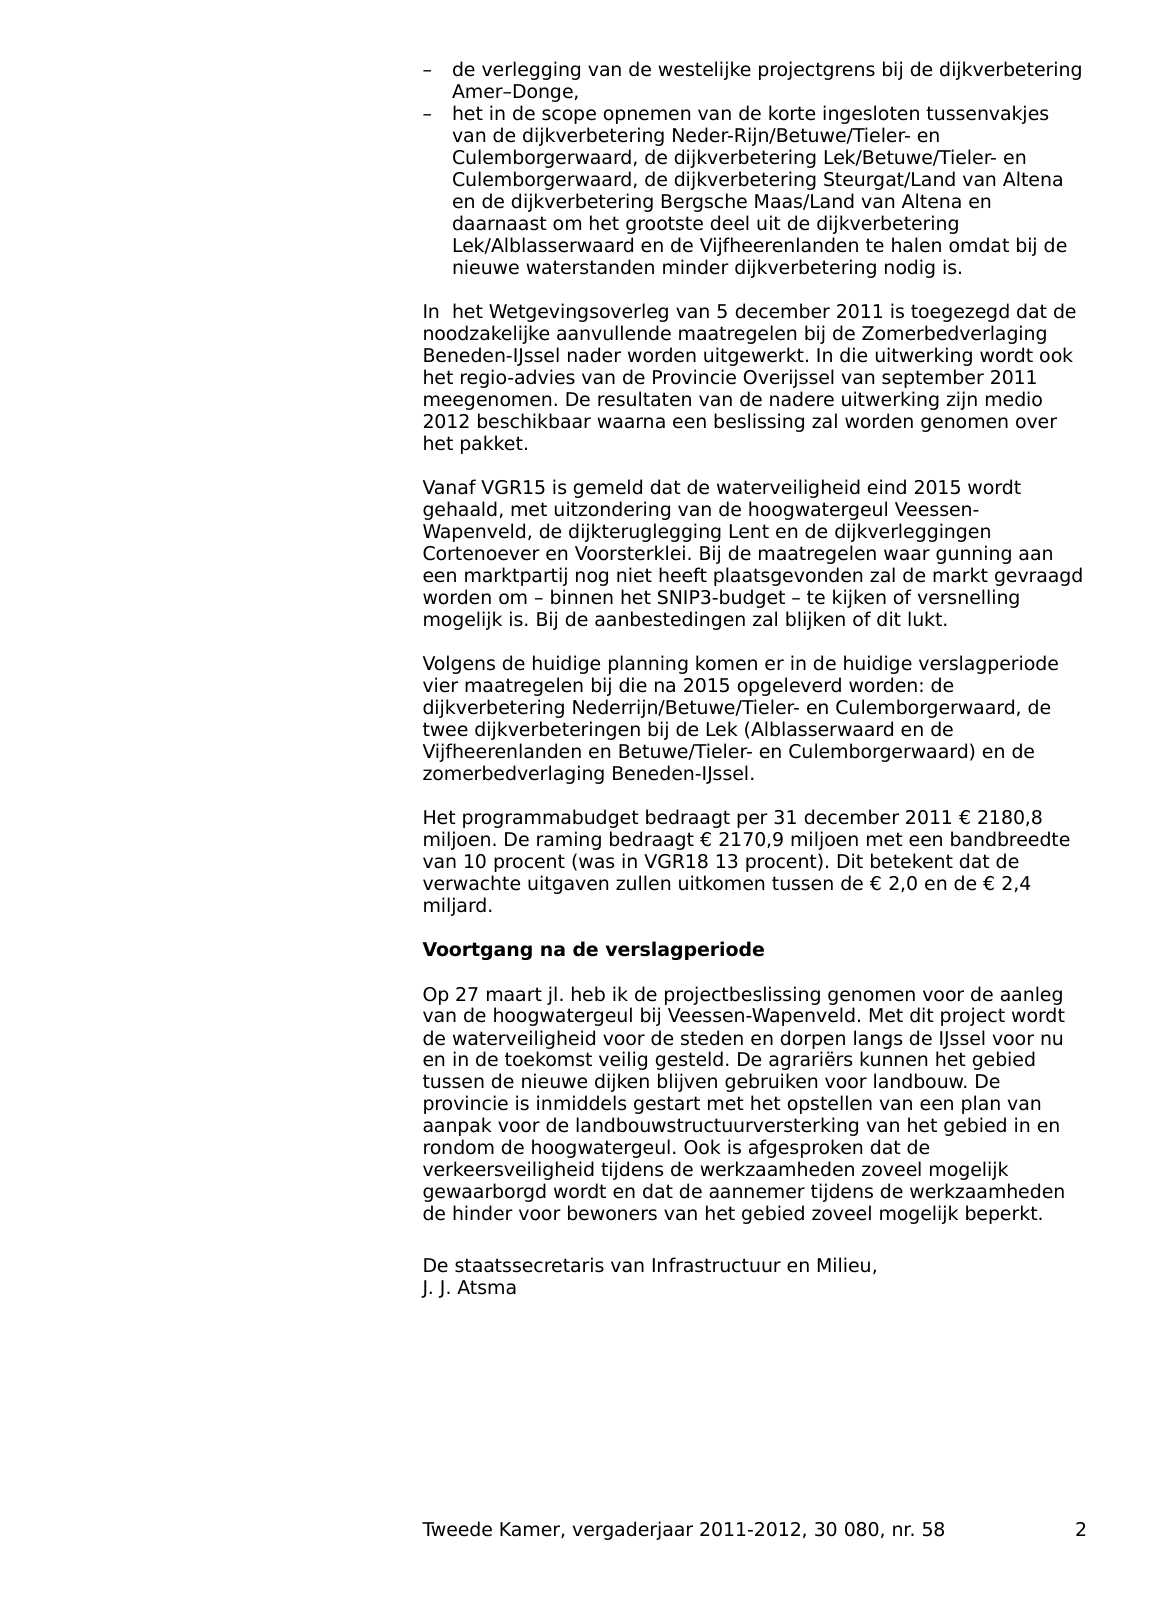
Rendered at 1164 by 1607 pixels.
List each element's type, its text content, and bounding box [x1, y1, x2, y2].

text Het programmabudget bedraagt per 31 december 2011 € 2180,8 miljoen. De raming bedraagt € 2170,9 miljoen met een bandbreedte van 10 procent (was in VGR18 13 procent). Dit betekent dat de verwachte uitgaven zullen uitkomen tussen de € 2,0 en de € 2,4 miljard. [422, 807, 1087, 917]
text – het in de scope opnemen van de korte ingesloten tussenvakjes van de dijkverbetering Neder-Rijn/Betuwe/Tieler- en Culemborgerwaard, de dijkverbetering Lek/Betuwe/Tieler- en Culemborgerwaard, de dijkverbetering Steurgat/Land van Altena en de dijkverbetering Bergsche Maas/Land van Altena en daarnaast om het grootste deel uit de dijkverbetering Lek/Alblasserwaard en de Vijfheerenlanden te halen omdat bij de nieuwe waterstanden minder dijkverbetering nodig is. [422, 103, 1087, 279]
text In het Wetgevingsoverleg van 5 december 2011 is toegezegd dat de noodzakelijke aanvullende maatregelen bij de Zomerbedverlaging Beneden-IJssel nader worden uitgewerkt. In die uitwerking wordt ook het regio-advies van de Provincie Overijssel van september 2011 meegenomen. De resultaten van de nadere uitwerking zijn medio 2012 beschikbaar waarna een beslissing zal worden genomen over het pakket. [422, 301, 1087, 455]
subtitle Voortgang na de verslagperiode [422, 939, 1087, 961]
text Op 27 maart jl. heb ik de projectbeslissing genomen voor de aanleg van de hoogwatergeul bij Veessen-Wapenveld. Met dit project wordt de waterveiligheid voor de steden en dorpen langs de IJssel voor nu en in de toekomst veilig gesteld. De agrariërs kunnen het gebied tussen de nieuwe dijken blijven gebruiken voor landbouw. De provincie is inmiddels gestart met het opstellen van een plan van aanpak voor de landbouwstructuurversterking van het gebied in en rondom de hoogwatergeul. Ook is afgesproken dat de verkeersveiligheid tijdens de werkzaamheden zoveel mogelijk gewaarborgd wordt en dat de aannemer tijdens de werkzaamheden de hinder voor bewoners van het gebied zoveel mogelijk beperkt. [422, 983, 1087, 1225]
text Vanaf VGR15 is gemeld dat de waterveiligheid eind 2015 wordt gehaald, met uitzondering van de hoogwatergeul Veessen-Wapenveld, de dijkteruglegging Lent en de dijkverleggingen Cortenoever en Voorsterklei. Bij de maatregelen waar gunning aan een marktpartij nog niet heeft plaatsgevonden zal de markt gevraagd worden om – binnen het SNIP3-budget – te kijken of versnelling mogelijk is. Bij de aanbestedingen zal blijken of dit lukt. [422, 477, 1087, 631]
text – de verlegging van de westelijke projectgrens bij de dijkverbetering Amer–Donge, [422, 59, 1087, 103]
text De staatssecretaris van Infrastructuur en Milieu, J. J. Atsma [422, 1255, 1087, 1299]
text Volgens de huidige planning komen er in de huidige verslagperiode vier maatregelen bij die na 2015 opgeleverd worden: de dijkverbetering Nederrijn/Betuwe/Tieler- en Culemborgerwaard, de twee dijkverbeteringen bij de Lek (Alblasserwaard en de Vijfheerenlanden en Betuwe/Tieler- en Culemborgerwaard) en de zomerbedverlaging Beneden-IJssel. [422, 653, 1087, 785]
